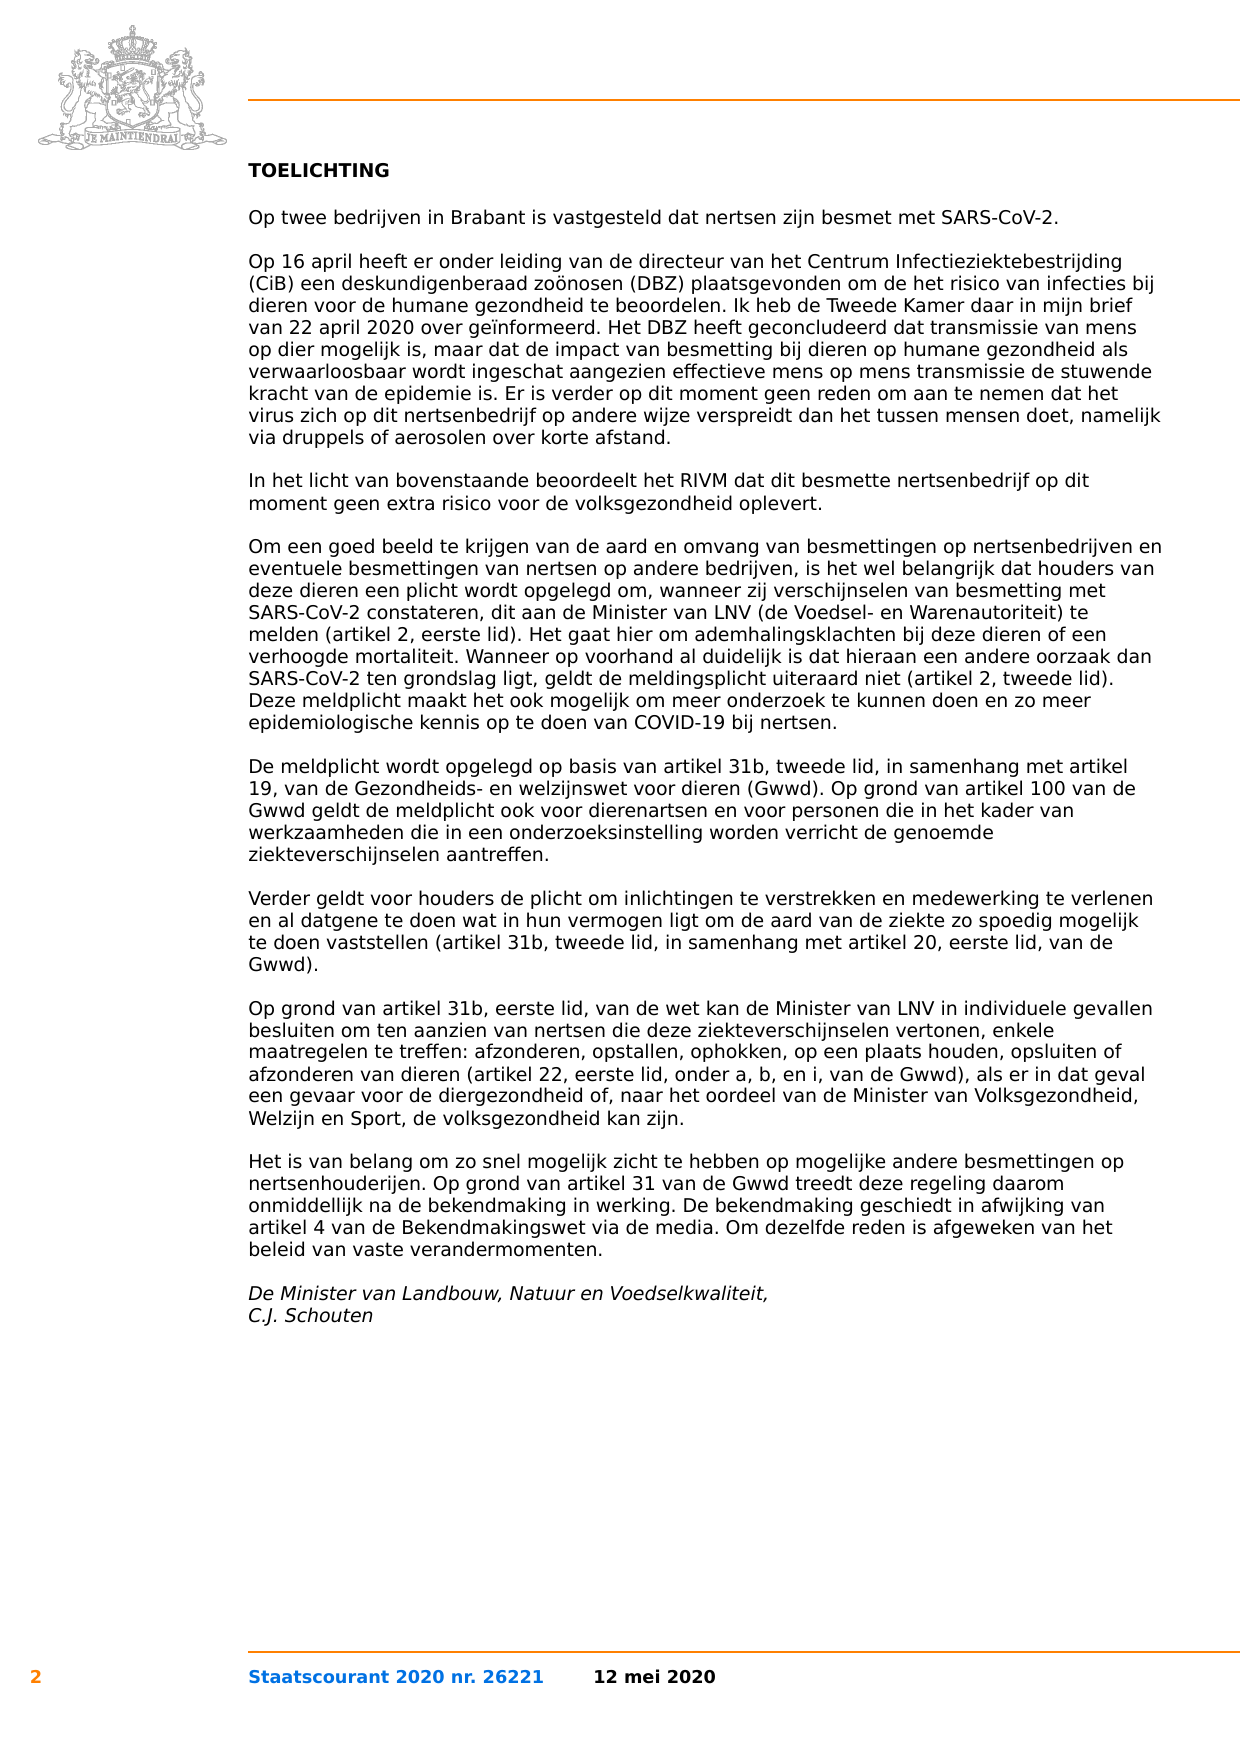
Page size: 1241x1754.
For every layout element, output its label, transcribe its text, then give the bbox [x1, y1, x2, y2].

text De meldplicht wordt opgelegd op basis van artikel 31b, tweede lid, in samenhang met artikel 19, van de Gezondheids- en welzijnswet voor dieren (Gwwd). Op grond van artikel 100 van de Gwwd geldt de meldplicht ook voor dierenartsen en voor personen die in het kader van werkzaamheden die in een onderzoeksinstelling worden verricht de genoemde ziekteverschijnselen aantreffen. [248, 756, 1163, 866]
text Op twee bedrijven in Brabant is vastgesteld dat nertsen zijn besmet met SARS-CoV-2. [248, 207, 1163, 229]
picture [38, 25, 227, 150]
text Om een goed beeld te krijgen van de aard en omvang van besmettingen op nertsenbedrijven en eventuele besmettingen van nertsen op andere bedrijven, is het wel belangrijk dat houders van deze dieren een plicht wordt opgelegd om, wanneer zij verschijnselen van besmetting met SARS-CoV-2 constateren, dit aan de Minister van LNV (de Voedsel- en Warenautoriteit) te melden (artikel 2, eerste lid). Het gaat hier om ademhalingsklachten bij deze dieren of een verhoogde mortaliteit. Wanneer op voorhand al duidelijk is dat hieraan een andere oorzaak dan SARS-CoV-2 ten grondslag ligt, geldt de meldingsplicht uiteraard niet (artikel 2, tweede lid). Deze meldplicht maakt het ook mogelijk om meer onderzoek te kunnen doen en zo meer epidemiologische kennis op te doen van COVID-19 bij nertsen. [248, 536, 1163, 734]
subtitle TOELICHTING [248, 160, 1163, 182]
text In het licht van bovenstaande beoordeelt het RIVM dat dit besmette nertsenbedrijf op dit moment geen extra risico voor de volksgezondheid oplevert. [248, 470, 1163, 514]
text Op grond van artikel 31b, eerste lid, van de wet kan de Minister van LNV in individuele gevallen besluiten om ten aanzien van nertsen die deze ziekteverschijnselen vertonen, enkele maatregelen te treffen: afzonderen, opstallen, ophokken, op een plaats houden, opsluiten of afzonderen van dieren (artikel 22, eerste lid, onder a, b, en i, van de Gwwd), als er in dat geval een gevaar voor de diergezondheid of, naar het oordeel van de Minister van Volksgezondheid, Welzijn en Sport, de volksgezondheid kan zijn. [248, 997, 1163, 1129]
text De Minister van Landbouw, Natuur en Voedselkwaliteit, C.J. Schouten [248, 1283, 1163, 1327]
text Het is van belang om zo snel mogelijk zicht te hebben op mogelijke andere besmettingen op nertsenhouderijen. Op grond van artikel 31 van de Gwwd treedt deze regeling daarom onmiddellijk na de bekendmaking in werking. De bekendmaking geschiedt in afwijking van artikel 4 van de Bekendmakingswet via de media. Om dezelfde reden is afgeweken van het beleid van vaste verandermomenten. [248, 1151, 1163, 1261]
text Verder geldt voor houders de plicht om inlichtingen te verstrekken en medewerking te verlenen en al datgene te doen wat in hun vermogen ligt om de aard van de ziekte zo spoedig mogelijk te doen vaststellen (artikel 31b, tweede lid, in samenhang met artikel 20, eerste lid, van de Gwwd). [248, 888, 1163, 976]
text Op 16 april heeft er onder leiding van de directeur van het Centrum Infectieziektebestrijding (CiB) een deskundigenberaad zoönosen (DBZ) plaatsgevonden om de het risico van infecties bij dieren voor de humane gezondheid te beoordelen. Ik heb de Tweede Kamer daar in mijn brief van 22 april 2020 over geïnformeerd. Het DBZ heeft geconcludeerd dat transmissie van mens op dier mogelijk is, maar dat de impact van besmetting bij dieren op humane gezondheid als verwaarloosbaar wordt ingeschat aangezien effectieve mens op mens transmissie de stuwende kracht van de epidemie is. Er is verder op dit moment geen reden om aan te nemen dat het virus zich op dit nertsenbedrijf op andere wijze verspreidt dan het tussen mensen doet, namelijk via druppels of aerosolen over korte afstand. [248, 251, 1163, 448]
